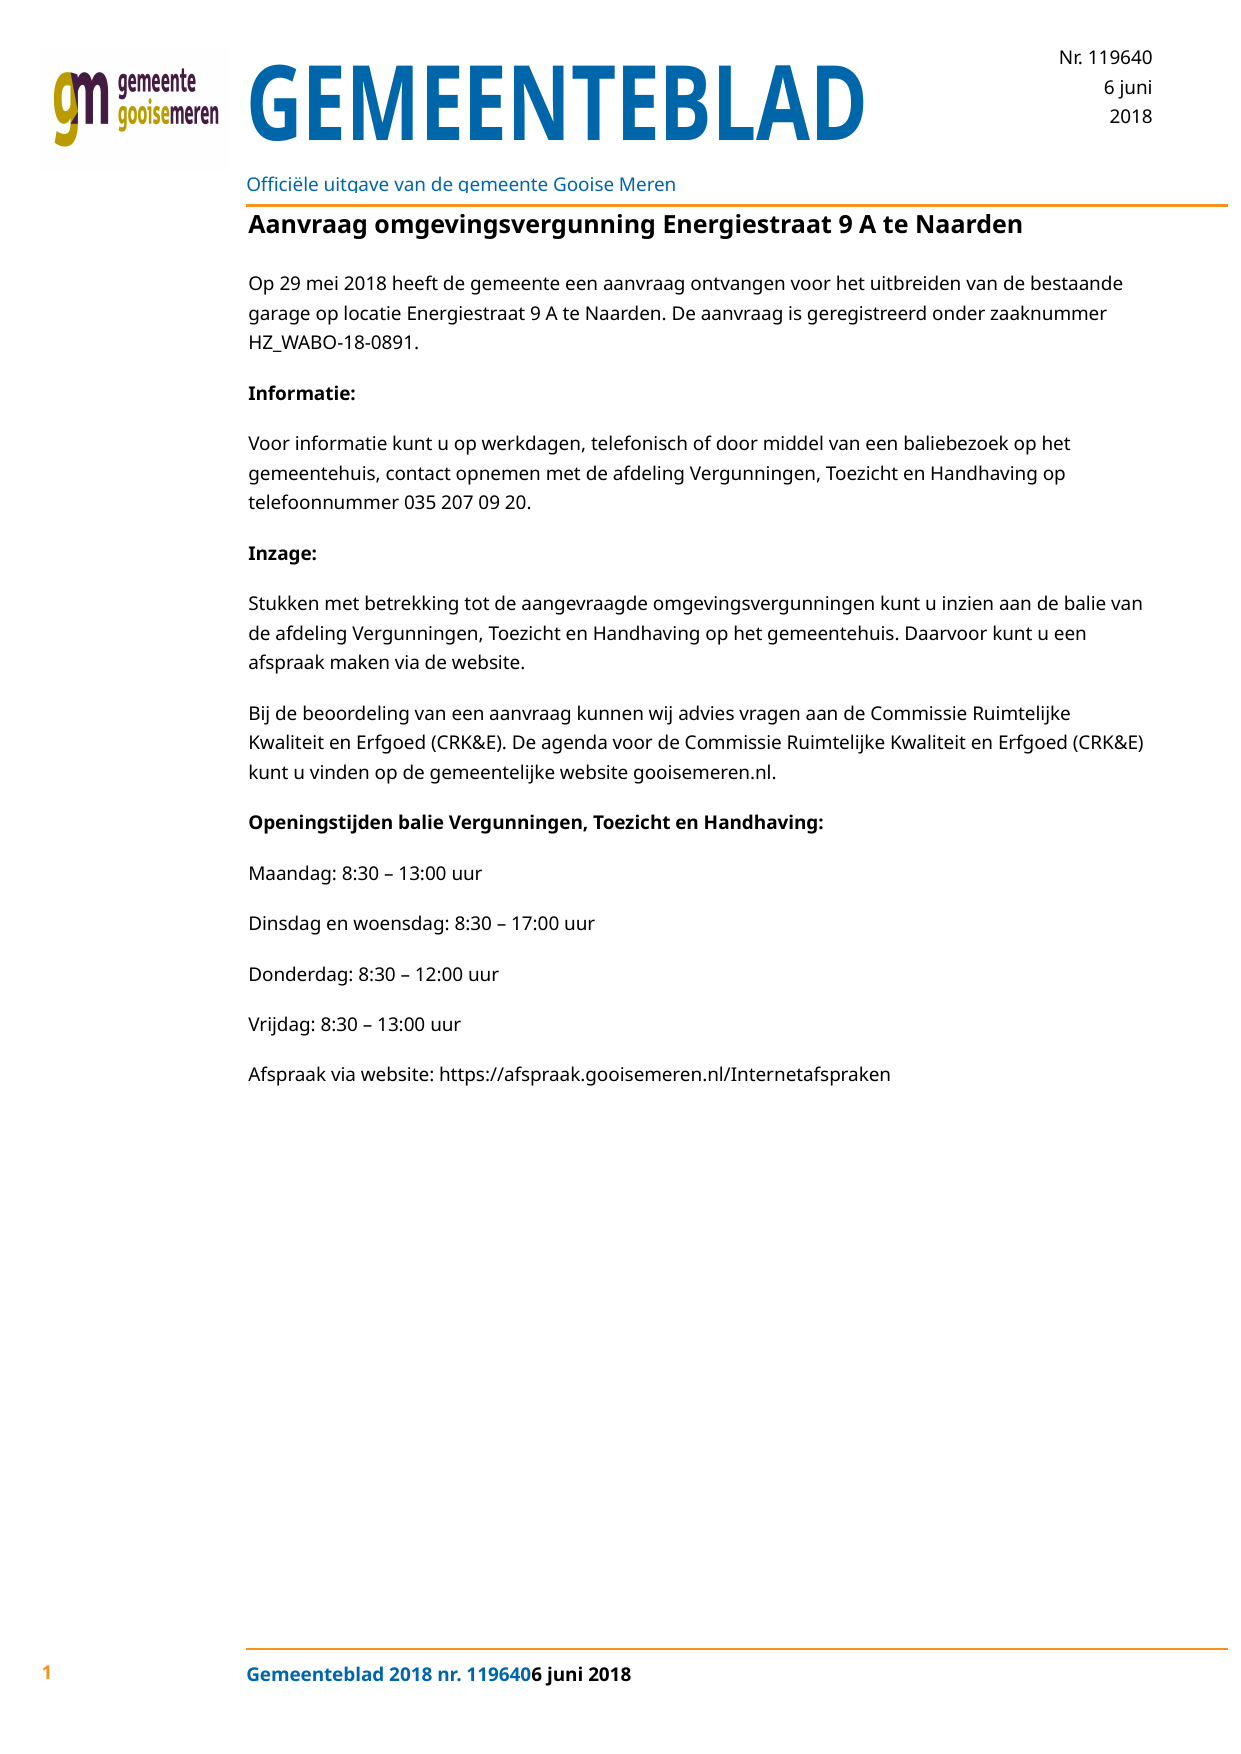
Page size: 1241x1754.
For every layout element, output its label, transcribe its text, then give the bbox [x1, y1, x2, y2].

text Afspraak via website: https://afspraak.gooisemeren.nl/Internetafspraken [248, 1062, 1152, 1087]
text Vrijdag: 8:30 – 13:00 uur [248, 1011, 1152, 1037]
text Stukken met betrekking tot de aangevraagde omgevingsvergunningen kunt u inzien aan de balie van de afdeling Vergunningen, Toezicht en Handhaving op het gemeentehuis. Daarvoor kunt u een afspraak maken via de website. [248, 590, 1152, 675]
text Maandag: 8:30 – 13:00 uur [248, 860, 1152, 886]
text Informatie: [248, 380, 1152, 406]
text Dinsdag en woensdag: 8:30 – 17:00 uur [248, 910, 1152, 936]
text Bij de beoordeling van een aanvraag kunnen wij advies vragen aan de Commissie Ruimtelijke Kwaliteit en Erfgoed (CRK&E). De agenda voor de Commissie Ruimtelijke Kwaliteit en Erfgoed (CRK&E) kunt u vinden op de gemeentelijke website gooisemeren.nl. [248, 700, 1152, 785]
text Op 29 mei 2018 heeft de gemeente een aanvraag ontvangen voor het uitbreiden van de bestaande garage op locatie Energiestraat 9 A te Naarden. De aanvraag is geregistreerd onder zaaknummer HZ_WABO-18-0891. [248, 270, 1152, 355]
text Openingstijden balie Vergunningen, Toezicht en Handhaving: [248, 809, 1152, 835]
text Donderdag: 8:30 – 12:00 uur [248, 961, 1152, 986]
text Inzage: [248, 540, 1152, 566]
picture [41, 47, 231, 172]
text Voor informatie kunt u op werkdagen, telefonisch of door middel van een baliebezoek op het gemeentehuis, contact opnemen met de afdeling Vergunningen, Toezicht en Handhaving op telefoonnummer 035 207 09 20. [248, 430, 1152, 515]
text Aanvraag omgevingsvergunning Energiestraat 9 A te Naarden [248, 207, 1152, 241]
